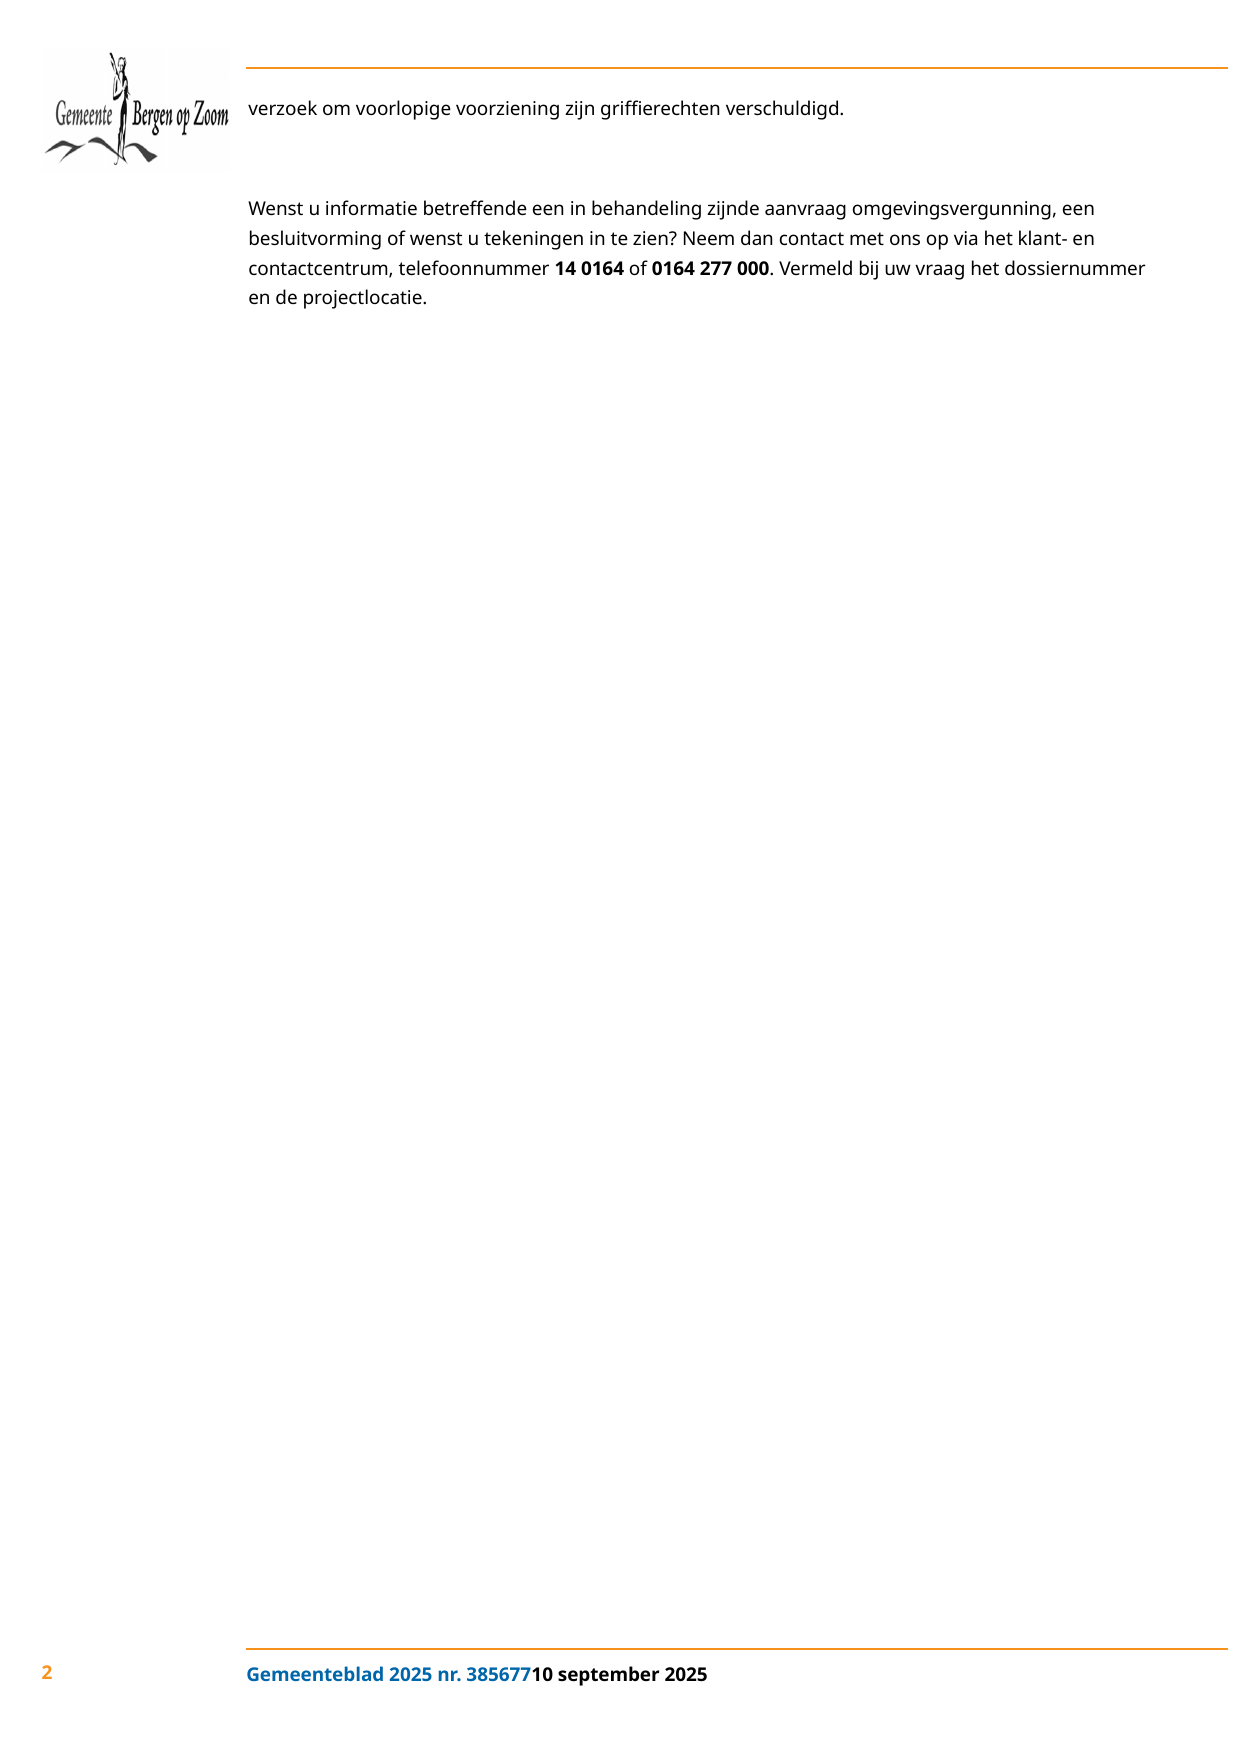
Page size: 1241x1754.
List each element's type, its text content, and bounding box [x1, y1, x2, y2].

text Wenst u informatie betreffende een in behandeling zijnde aanvraag omgevingsvergunning, een besluitvorming of wenst u tekeningen in te zien? Neem dan contact met ons op via het klant- en contactcentrum, telefoonnummer 14 0164 of 0164 277 000. Vermeld bij uw vraag het dossiernummer en de projectlocatie. [248, 196, 1152, 310]
picture [41, 47, 231, 172]
text verzoek om voorlopige voorziening zijn griffierechten verschuldigd. [248, 95, 1152, 121]
